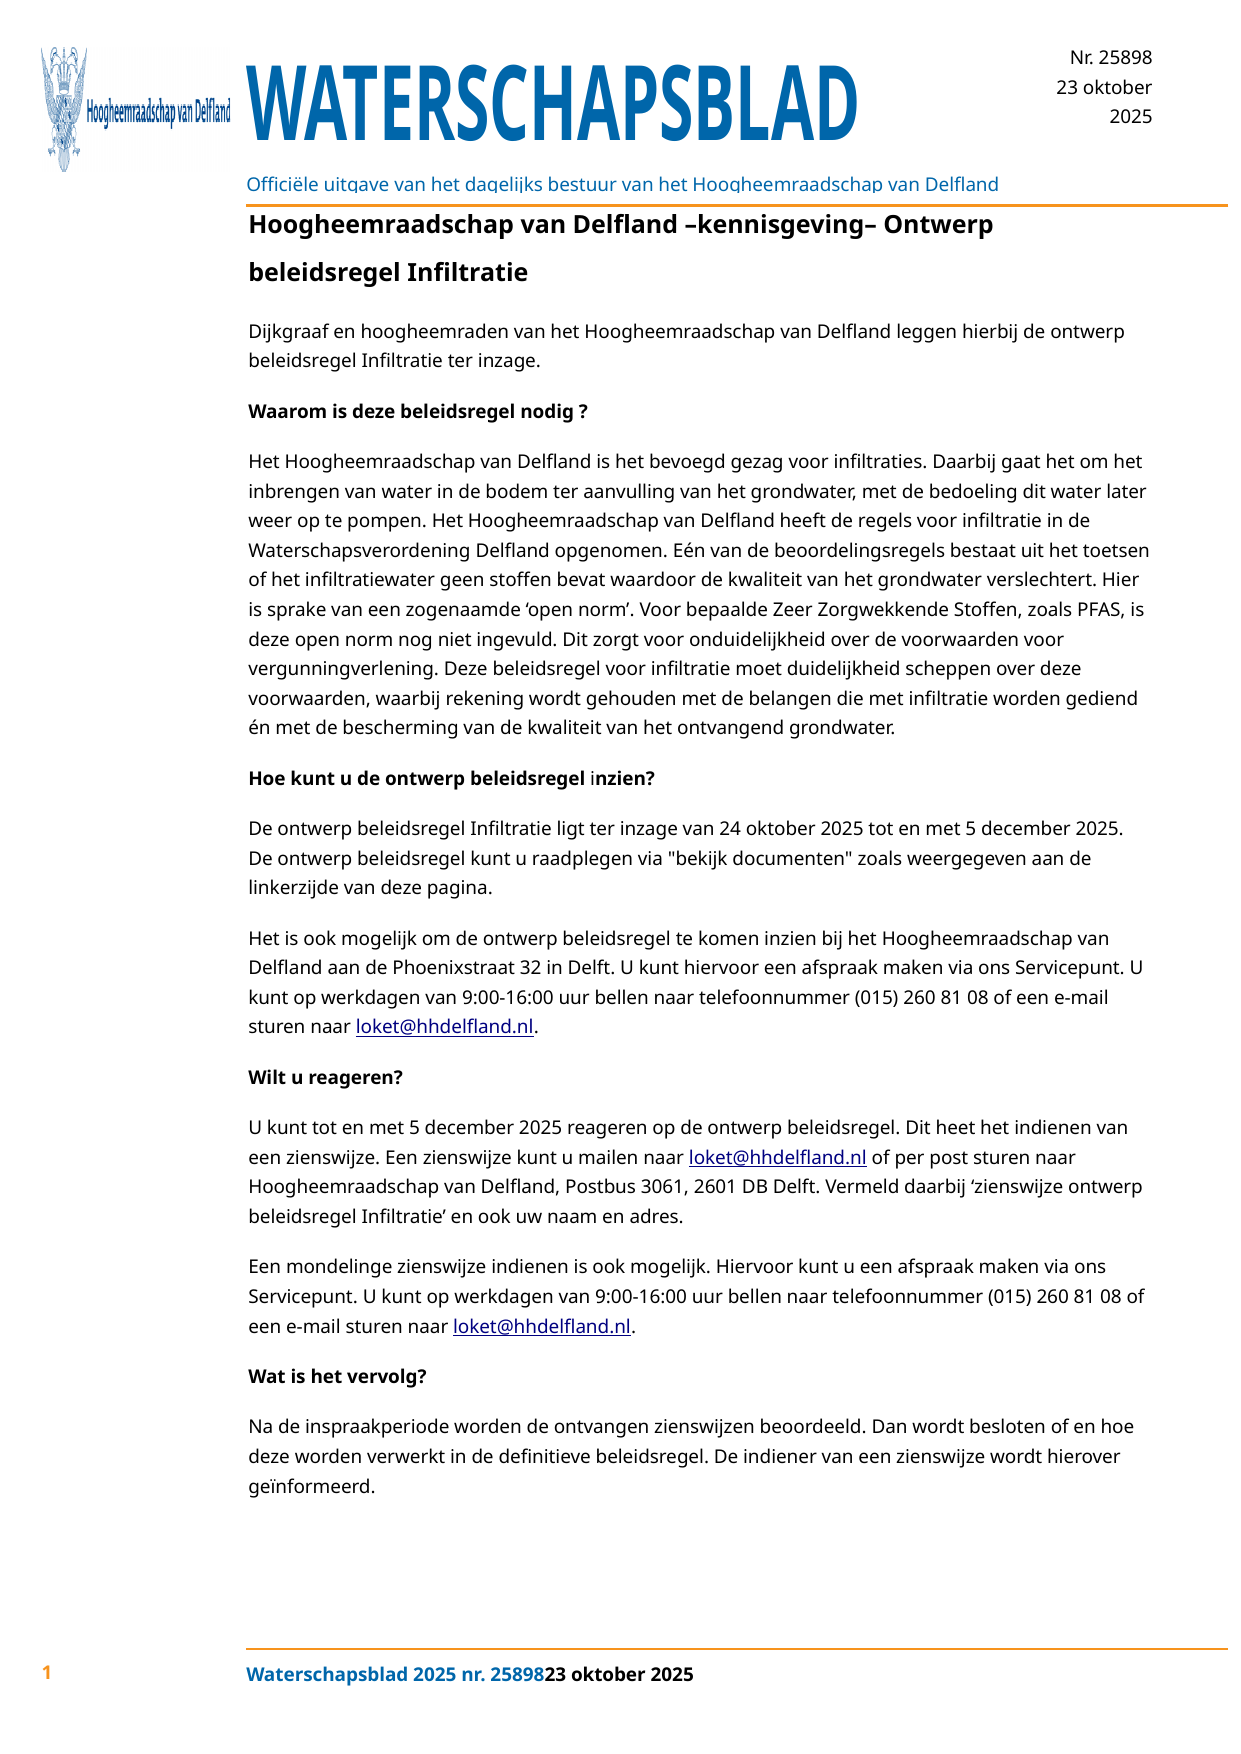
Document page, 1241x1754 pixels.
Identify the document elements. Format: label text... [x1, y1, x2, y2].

picture [41, 47, 231, 172]
text Het Hoogheemraadschap van Delfland is het bevoegd gezag voor infiltraties. Daarbij gaat het om het inbrengen van water in de bodem ter aanvulling van het grondwater, met de bedoeling dit water later weer op te pompen. Het Hoogheemraadschap van Delfland heeft de regels voor infiltratie in de Waterschapsverordening Delfland opgenomen. Eén van de beoordelingsregels bestaat uit het toetsen of het infiltratiewater geen stoffen bevat waardoor de kwaliteit van het grondwater verslechtert. Hier is sprake van een zogenaamde ‘open norm’. Voor bepaalde Zeer Zorgwekkende Stoffen, zoals PFAS, is deze open norm nog niet ingevuld. Dit zorgt voor onduidelijkheid over de voorwaarden voor vergunningverlening. Deze beleidsregel voor infiltratie moet duidelijkheid scheppen over deze voorwaarden, waarbij rekening wordt gehouden met de belangen die met infiltratie worden gediend én met de bescherming van de kwaliteit van het ontvangend grondwater. [248, 448, 1152, 740]
text Na de inspraakperiode worden de ontvangen zienswijzen beoordeeld. Dan wordt besloten of en hoe deze worden verwerkt in de definitieve beleidsregel. De indiener van een zienswijze wordt hierover geïnformeerd. [248, 1414, 1152, 1499]
text Hoogheemraadschap van Delfland –kennisgeving– Ontwerp beleidsregel Infiltratie [248, 207, 1152, 288]
text De ontwerp beleidsregel Infiltratie ligt ter inzage van 24 oktober 2025 tot en met 5 december 2025. De ontwerp beleidsregel kunt u raadplegen via "bekijk documenten" zoals weergegeven aan de linkerzijde van deze pagina. [248, 815, 1152, 900]
text Hoe kunt u de ontwerp beleidsregel inzien? [248, 765, 1152, 791]
text Het is ook mogelijk om de ontwerp beleidsregel te komen inzien bij het Hoogheemraadschap van Delfland aan de Phoenixstraat 32 in Delft. U kunt hiervoor een afspraak maken via ons Servicepunt. U kunt op werkdagen van 9:00-16:00 uur bellen naar telefoonnummer (015) 260 81 08 of een e-mail sturen naar loket@hhdelfland.nl. [248, 925, 1152, 1039]
text Waarom is deze beleidsregel nodig ? [248, 398, 1152, 424]
text Wilt u reageren? [248, 1064, 1152, 1090]
text Wat is het vervolg? [248, 1363, 1152, 1389]
text U kunt tot en met 5 december 2025 reageren op de ontwerp beleidsregel. Dit heet het indienen van een zienswijze. Een zienswijze kunt u mailen naar loket@hhdelfland.nl of per post sturen naar Hoogheemraadschap van Delfland, Postbus 3061, 2601 DB Delft. Vermeld daarbij ‘zienswijze ontwerp beleidsregel Infiltratie’ en ook uw naam en adres. [248, 1114, 1152, 1229]
text Een mondelinge zienswijze indienen is ook mogelijk. Hiervoor kunt u een afspraak maken via ons Servicepunt. U kunt op werkdagen van 9:00-16:00 uur bellen naar telefoonnummer (015) 260 81 08 of een e-mail sturen naar loket@hhdelfland.nl. [248, 1254, 1152, 1339]
text Dijkgraaf en hoogheemraden van het Hoogheemraadschap van Delfland leggen hierbij de ontwerp beleidsregel Infiltratie ter inzage. [248, 318, 1152, 373]
